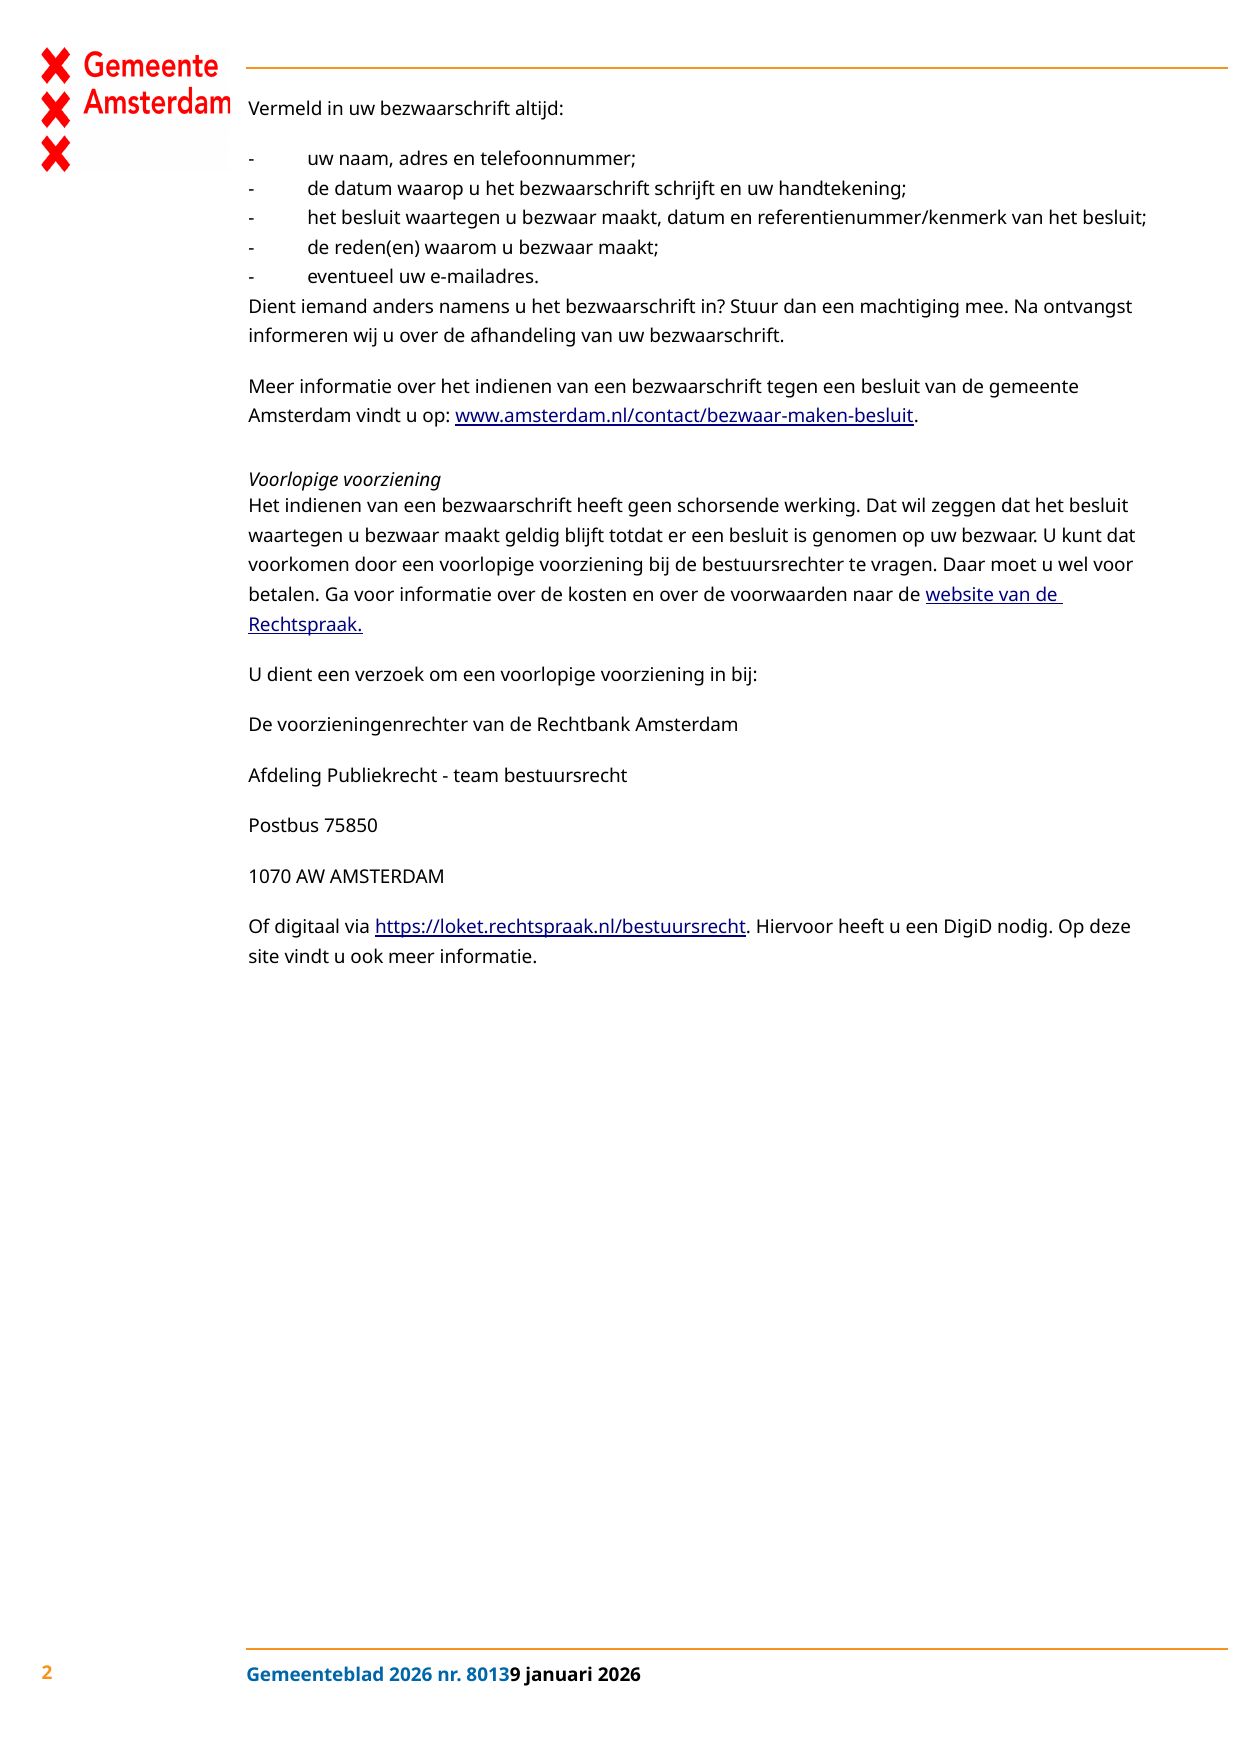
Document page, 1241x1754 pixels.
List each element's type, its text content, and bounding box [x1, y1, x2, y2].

text Postbus 75850 [248, 812, 1152, 838]
text Afdeling Publiekrecht - team bestuursrecht [248, 762, 1152, 788]
text De voorzieningenrechter van de Rechtbank Amsterdam [248, 712, 1152, 737]
text Voorlopige voorziening [248, 467, 1152, 492]
text 1070 AW AMSTERDAM [248, 863, 1152, 888]
list uw naam, adres en telefoonnummer; [248, 145, 1152, 171]
text Meer informatie over het indienen van een bezwaarschrift tegen een besluit van de gemeente Amsterdam vindt u op: www.amsterdam.nl/contact/bezwaar-maken-besluit. [248, 373, 1152, 428]
text Of digitaal via https://loket.rechtspraak.nl/bestuursrecht. Hiervoor heeft u een DigiD nodig. Op deze site vindt u ook meer informatie. [248, 913, 1152, 968]
text Het indienen van een bezwaarschrift heeft geen schorsende werking. Dat wil zeggen dat het besluit waartegen u bezwaar maakt geldig blijft totdat er een besluit is genomen op uw bezwaar. U kunt dat voorkomen door een voorlopige voorziening bij de bestuursrechter te vragen. Daar moet u wel voor betalen. Ga voor informatie over de kosten en over de voorwaarden naar de website van de Rechtspraak. [248, 492, 1152, 636]
text Vermeld in uw bezwaarschrift altijd: [248, 95, 1152, 121]
list de datum waarop u het bezwaarschrift schrijft en uw handtekening; [248, 175, 1152, 201]
list de reden(en) waarom u bezwaar maakt; [248, 234, 1152, 260]
list het besluit waartegen u bezwaar maakt, datum en referentienummer/kenmerk van het besluit; [248, 204, 1152, 230]
text U dient een verzoek om een voorlopige voorziening in bij: [248, 661, 1152, 687]
text Dient iemand anders namens u het bezwaarschrift in? Stuur dan een machtiging mee. Na ontvangst informeren wij u over de afhandeling van uw bezwaarschrift. [248, 293, 1152, 348]
picture [41, 47, 231, 172]
list eventueel uw e-mailadres. [248, 263, 1152, 289]
